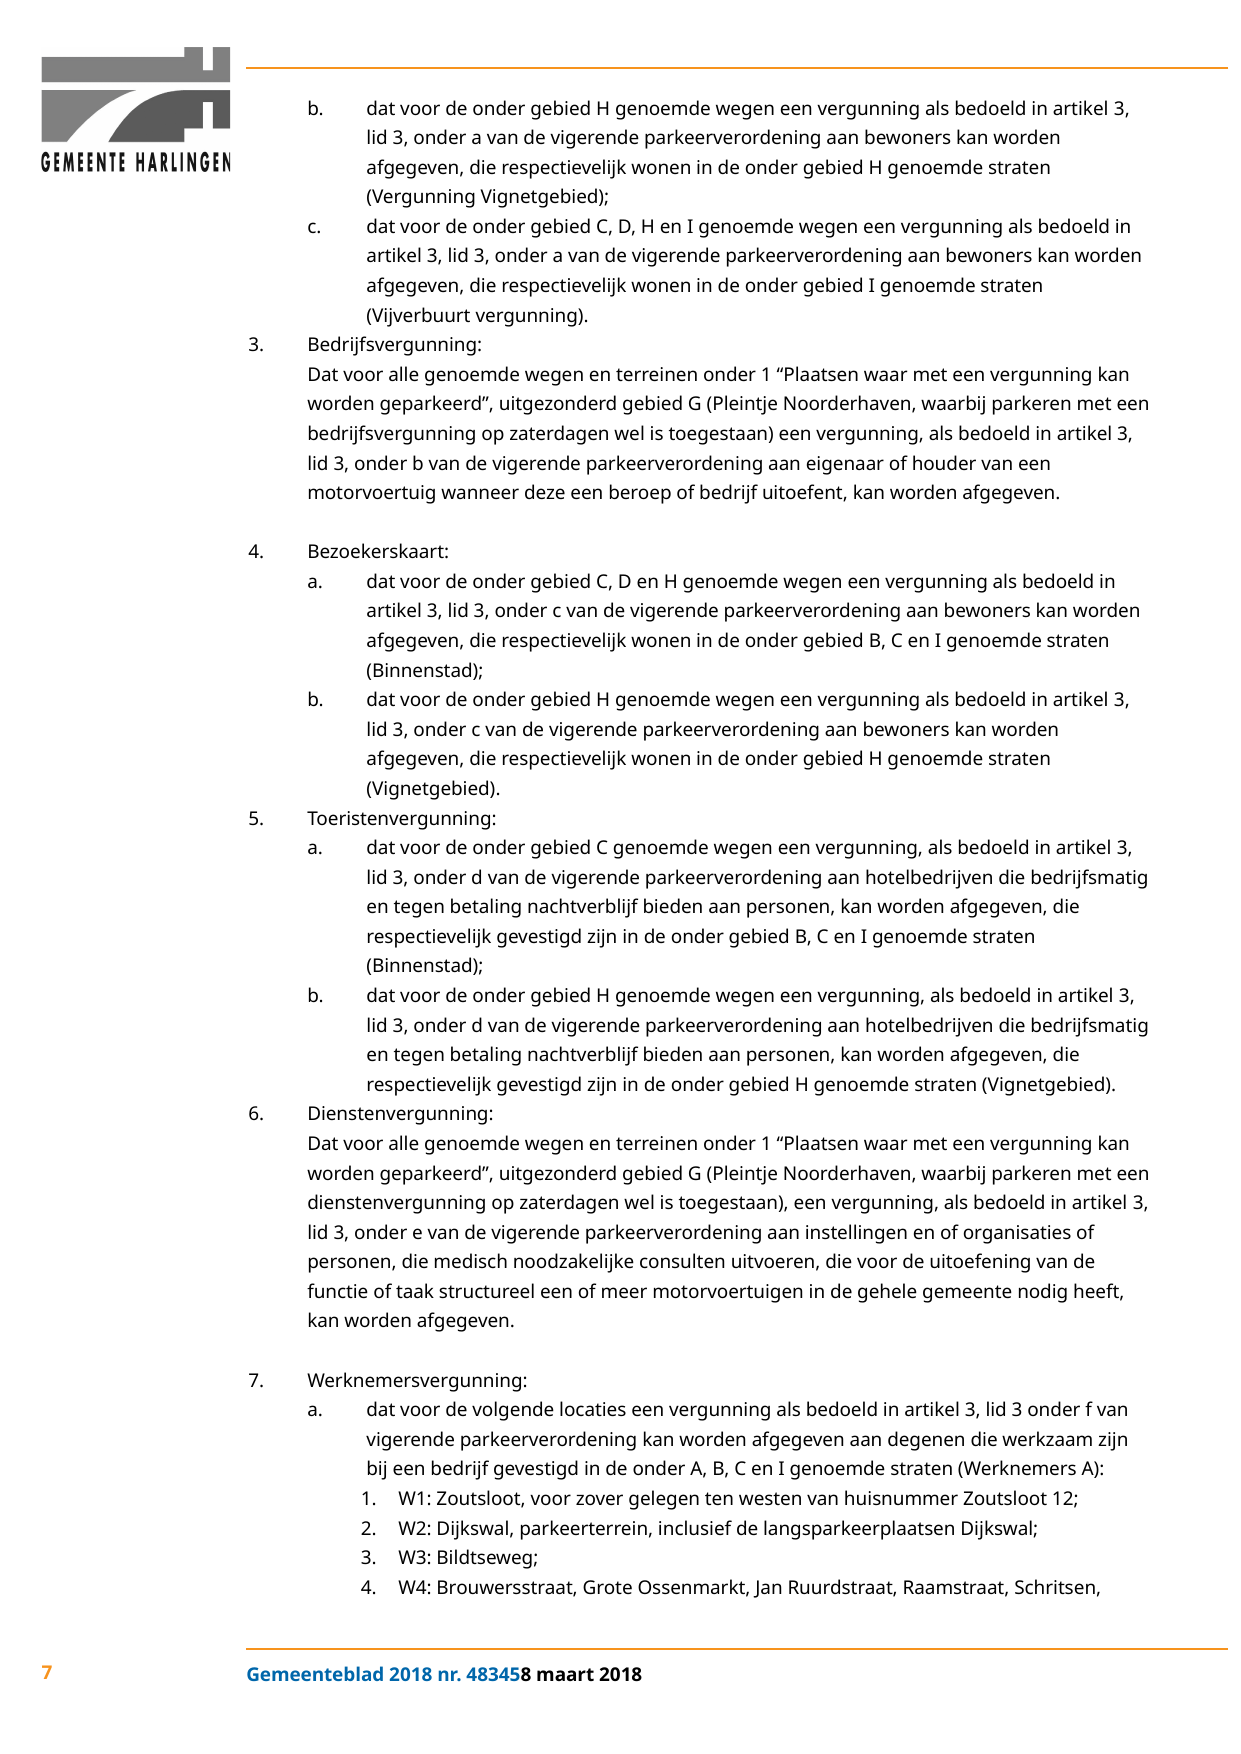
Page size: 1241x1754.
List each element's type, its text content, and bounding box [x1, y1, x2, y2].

list W4: Brouwersstraat, Grote Ossenmarkt, Jan Ruurdstraat, Raamstraat, Schritsen, [361, 1574, 1152, 1600]
list dat voor de onder gebied C, D, H en I genoemde wegen een vergunning als bedoeld in artikel 3, lid 3, onder a van de vigerende parkeerverordening aan bewoners kan worden afgegeven, die respectievelijk wonen in de onder gebied I genoemde straten (Vijverbuurt vergunning). [307, 213, 1152, 328]
list Werknemersvergunning: [248, 1367, 1152, 1393]
list dat voor de onder gebied C genoemde wegen een vergunning, als bedoeld in artikel 3, lid 3, onder d van de vigerende parkeerverordening aan hotelbedrijven die bedrijfsmatig en tegen betaling nachtverblijf bieden aan personen, kan worden afgegeven, die respectievelijk gevestigd zijn in de onder gebied B, C en I genoemde straten (Binnenstad); [307, 834, 1152, 978]
list dat voor de onder gebied H genoemde wegen een vergunning als bedoeld in artikel 3, lid 3, onder a van de vigerende parkeerverordening aan bewoners kan worden afgegeven, die respectievelijk wonen in de onder gebied H genoemde straten (Vergunning Vignetgebied); [307, 95, 1152, 209]
list dat voor de onder gebied C, D en H genoemde wegen een vergunning als bedoeld in artikel 3, lid 3, onder c van de vigerende parkeerverordening aan bewoners kan worden afgegeven, die respectievelijk wonen in de onder gebied B, C en I genoemde straten (Binnenstad); [307, 568, 1152, 683]
list W1: Zoutsloot, voor zover gelegen ten westen van huisnummer Zoutsloot 12; [361, 1485, 1152, 1511]
list dat voor de onder gebied H genoemde wegen een vergunning, als bedoeld in artikel 3, lid 3, onder d van de vigerende parkeerverordening aan hotelbedrijven die bedrijfsmatig en tegen betaling nachtverblijf bieden aan personen, kan worden afgegeven, die respectievelijk gevestigd zijn in de onder gebied H genoemde straten (Vignetgebied). [307, 982, 1152, 1097]
picture [41, 47, 231, 172]
list W3: Bildtseweg; [361, 1544, 1152, 1570]
list W2: Dijkswal, parkeerterrein, inclusief de langsparkeerplaatsen Dijkswal; [361, 1515, 1152, 1541]
list dat voor de volgende locaties een vergunning als bedoeld in artikel 3, lid 3 onder f van vigerende parkeerverordening kan worden afgegeven aan degenen die werkzaam zijn bij een bedrijf gevestigd in de onder A, B, C en I genoemde straten (Werknemers A): [307, 1396, 1152, 1481]
list Dat voor alle genoemde wegen en terreinen onder 1 “Plaatsen waar met een vergunning kan worden geparkeerd”, uitgezonderd gebied G (Pleintje Noorderhaven, waarbij parkeren met een dienstenvergunning op zaterdagen wel is toegestaan), een vergunning, als bedoeld in artikel 3, lid 3, onder e van de vigerende parkeerverordening aan instellingen en of organisaties of personen, die medisch noodzakelijke consulten uitvoeren, die voor de uitoefening van de functie of taak structureel een of meer motorvoertuigen in de gehele gemeente nodig heeft, kan worden afgegeven. [248, 1130, 1152, 1333]
list Toeristenvergunning: [248, 805, 1152, 831]
list dat voor de onder gebied H genoemde wegen een vergunning als bedoeld in artikel 3, lid 3, onder c van de vigerende parkeerverordening aan bewoners kan worden afgegeven, die respectievelijk wonen in de onder gebied H genoemde straten (Vignetgebied). [307, 686, 1152, 801]
list Dienstenvergunning: [248, 1101, 1152, 1126]
list Bezoekerskaart: [248, 538, 1152, 564]
list Dat voor alle genoemde wegen en terreinen onder 1 “Plaatsen waar met een vergunning kan worden geparkeerd”, uitgezonderd gebied G (Pleintje Noorderhaven, waarbij parkeren met een bedrijfsvergunning op zaterdagen wel is toegestaan) een vergunning, als bedoeld in artikel 3, lid 3, onder b van de vigerende parkeerverordening aan eigenaar of houder van een motorvoertuig wanneer deze een beroep of bedrijf uitoefent, kan worden afgegeven. [248, 361, 1152, 505]
list Bedrijfsvergunning: [248, 331, 1152, 357]
